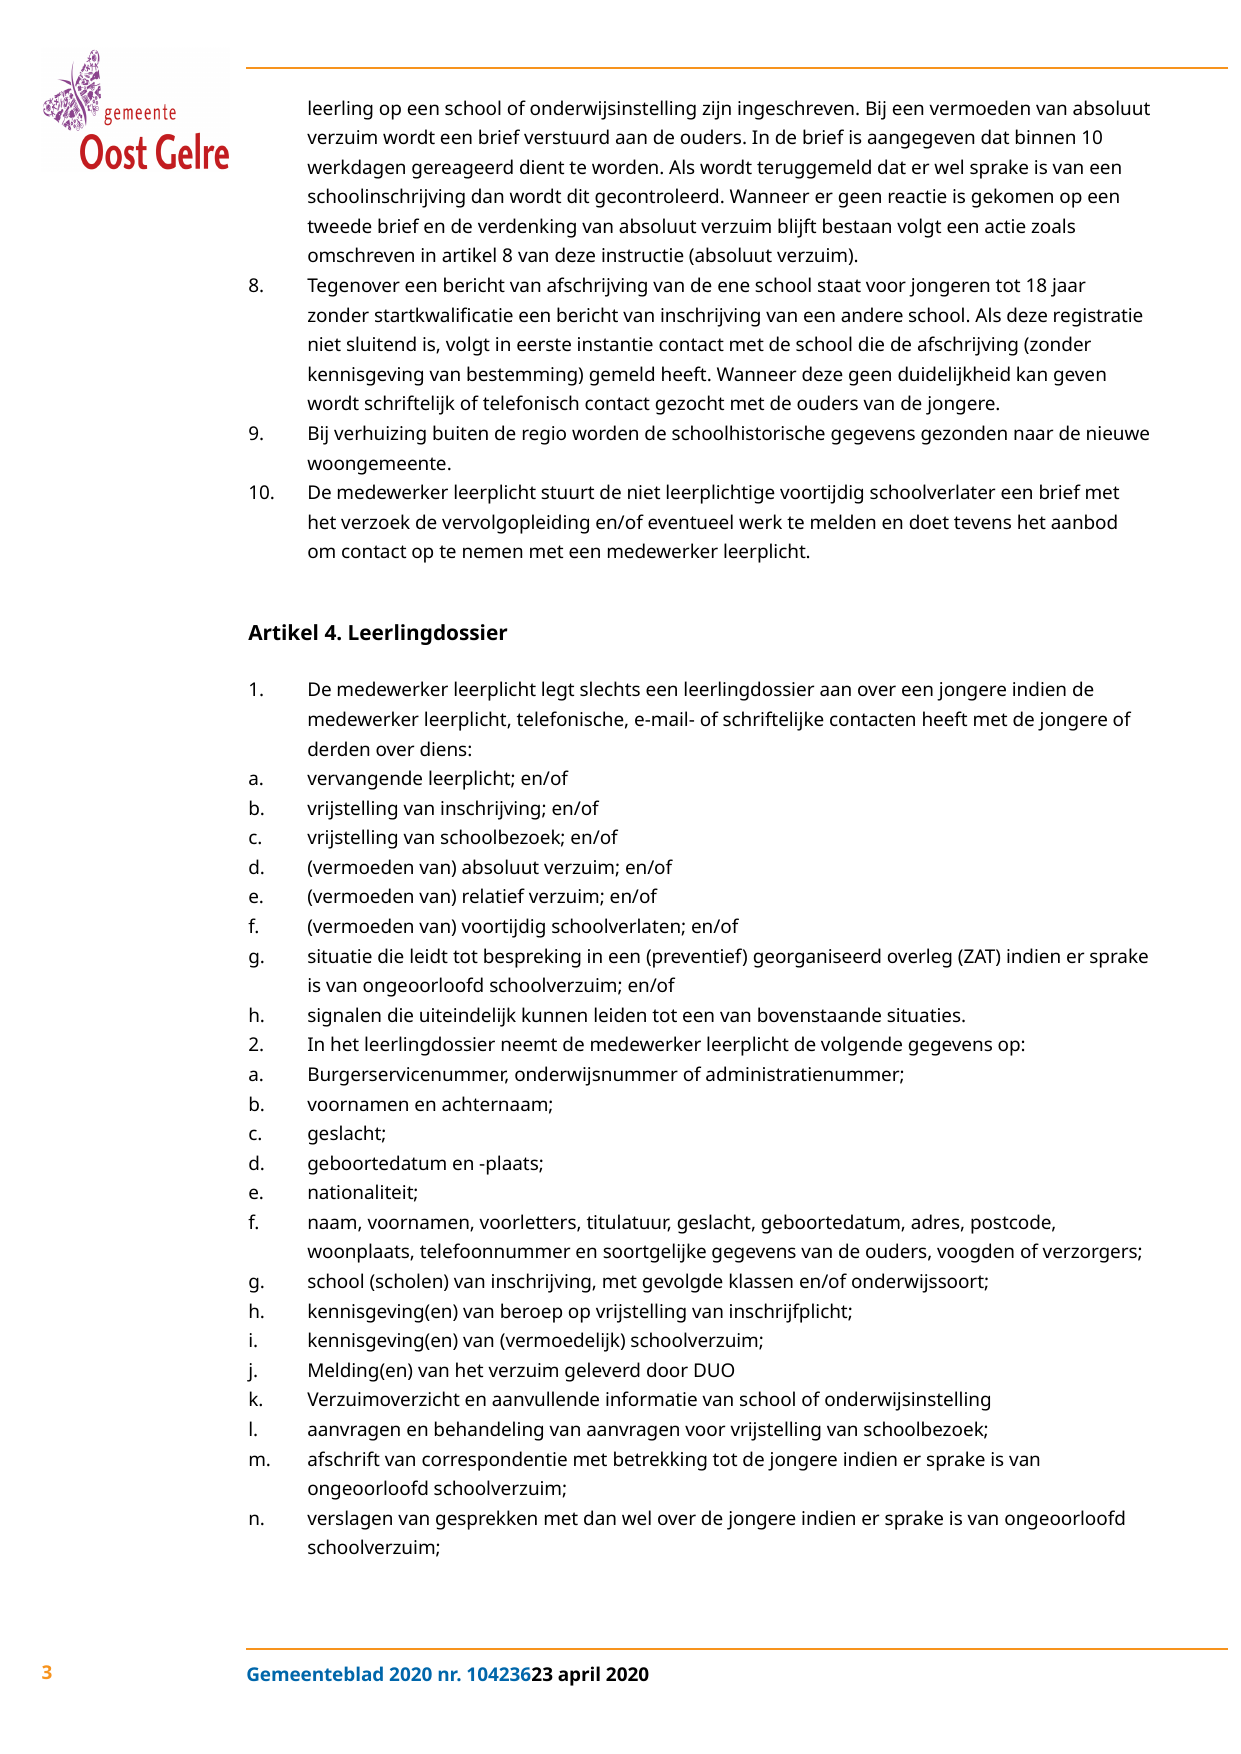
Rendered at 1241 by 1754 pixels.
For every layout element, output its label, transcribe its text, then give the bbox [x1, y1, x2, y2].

list (vermoeden van) absoluut verzuim; en/of [248, 854, 1152, 880]
list Burgerservicenummer, onderwijsnummer of administratienummer; [248, 1061, 1152, 1087]
list De medewerker leerplicht stuurt de niet leerplichtige voortijdig schoolverlater een brief met het verzoek de vervolgopleiding en/of eventueel werk te melden en doet tevens het aanbod om contact op te nemen met een medewerker leerplicht. [248, 479, 1152, 564]
list Melding(en) van het verzuim geleverd door DUO [248, 1357, 1152, 1383]
list In het leerlingdossier neemt de medewerker leerplicht de volgende gegevens op: [248, 1032, 1152, 1057]
list aanvragen en behandeling van aanvragen voor vrijstelling van schoolbezoek; [248, 1416, 1152, 1442]
list geboortedatum en -plaats; [248, 1150, 1152, 1176]
list school (scholen) van inschrijving, met gevolgde klassen en/of onderwijssoort; [248, 1268, 1152, 1294]
list nationaliteit; [248, 1179, 1152, 1205]
list naam, voornamen, voorletters, titulatuur, geslacht, geboortedatum, adres, postcode, woonplaats, telefoonnummer en soortgelijke gegevens van de ouders, voogden of verzorgers; [248, 1209, 1152, 1264]
list leerling op een school of onderwijsinstelling zijn ingeschreven. Bij een vermoeden van absoluut verzuim wordt een brief verstuurd aan de ouders. In de brief is aangegeven dat binnen 10 werkdagen gereageerd dient te worden. Als wordt teruggemeld dat er wel sprake is van een schoolinschrijving dan wordt dit gecontroleerd. Wanneer er geen reactie is gekomen op een tweede brief en de verdenking van absoluut verzuim blijft bestaan volgt een actie zoals omschreven in artikel 8 van deze instructie (absoluut verzuim). [248, 95, 1152, 268]
list situatie die leidt tot bespreking in een (preventief) georganiseerd overleg (ZAT) indien er sprake is van ongeoorloofd schoolverzuim; en/of [248, 943, 1152, 998]
picture [41, 47, 231, 172]
list vrijstelling van schoolbezoek; en/of [248, 824, 1152, 850]
text Artikel 4. Leerlingdossier [248, 618, 1152, 647]
list Verzuimoverzicht en aanvullende informatie van school of onderwijsinstelling [248, 1387, 1152, 1412]
list vrijstelling van inschrijving; en/of [248, 795, 1152, 821]
list (vermoeden van) relatief verzuim; en/of [248, 884, 1152, 909]
list kennisgeving(en) van beroep op vrijstelling van inschrijfplicht; [248, 1298, 1152, 1323]
list De medewerker leerplicht legt slechts een leerlingdossier aan over een jongere indien de medewerker leerplicht, telefonische, e-mail- of schriftelijke contacten heeft met de jongere of derden over diens: [248, 677, 1152, 761]
list signalen die uiteindelijk kunnen leiden tot een van bovenstaande situaties. [248, 1002, 1152, 1028]
list vervangende leerplicht; en/of [248, 765, 1152, 791]
list Bij verhuizing buiten de regio worden de schoolhistorische gegevens gezonden naar de nieuwe woongemeente. [248, 420, 1152, 476]
list kennisgeving(en) van (vermoedelijk) schoolverzuim; [248, 1327, 1152, 1353]
list geslacht; [248, 1120, 1152, 1146]
list verslagen van gesprekken met dan wel over de jongere indien er sprake is van ongeoorloofd schoolverzuim; [248, 1505, 1152, 1560]
list (vermoeden van) voortijdig schoolverlaten; en/of [248, 913, 1152, 939]
list afschrift van correspondentie met betrekking tot de jongere indien er sprake is van ongeoorloofd schoolverzuim; [248, 1446, 1152, 1501]
list voornamen en achternaam; [248, 1091, 1152, 1116]
list Tegenover een bericht van afschrijving van de ene school staat voor jongeren tot 18 jaar zonder startkwalificatie een bericht van inschrijving van een andere school. Als deze registratie niet sluitend is, volgt in eerste instantie contact met de school die de afschrijving (zonder kennisgeving van bestemming) gemeld heeft. Wanneer deze geen duidelijkheid kan geven wordt schriftelijk of telefonisch contact gezocht met de ouders van de jongere. [248, 272, 1152, 416]
